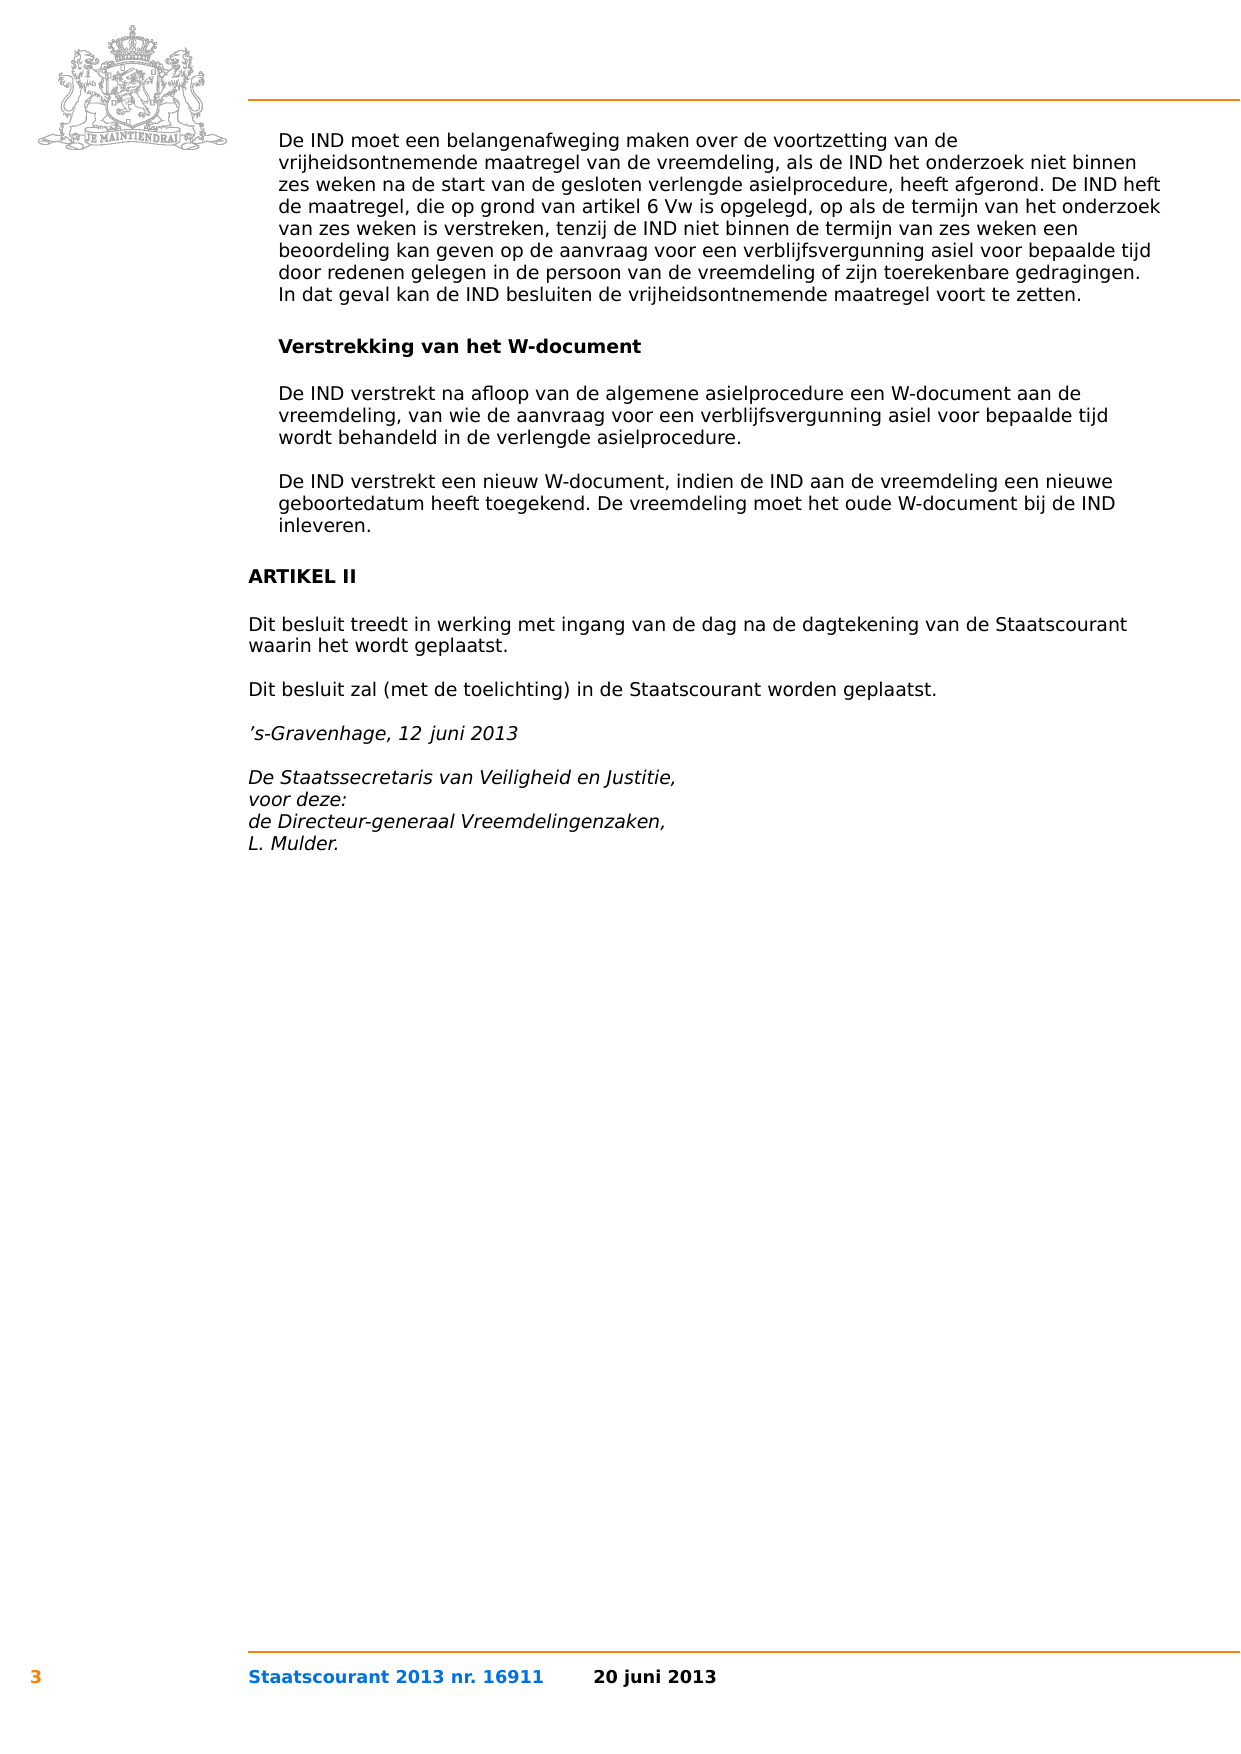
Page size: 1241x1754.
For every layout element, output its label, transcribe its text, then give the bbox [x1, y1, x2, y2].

text ’s-Gravenhage, 12 juni 2013 [248, 723, 1163, 745]
text De IND verstrekt een nieuw W-document, indien de IND aan de vreemdeling een nieuwe geboortedatum heeft toegekend. De vreemdeling moet het oude W-document bij de IND inleveren. [278, 471, 1163, 536]
text Dit besluit treedt in werking met ingang van de dag na de dagtekening van de Staatscourant waarin het wordt geplaatst. [248, 613, 1163, 657]
text De IND verstrekt na afloop van de algemene asielprocedure een W-document aan de vreemdeling, van wie de aanvraag voor een verblijfsvergunning asiel voor bepaalde tijd wordt behandeld in de verlengde asielprocedure. [278, 383, 1163, 449]
subtitle ARTIKEL II [248, 566, 1163, 588]
picture [38, 25, 227, 150]
text Dit besluit zal (met de toelichting) in de Staatscourant worden geplaatst. [248, 679, 1163, 701]
subtitle Verstrekking van het W-document [278, 336, 1163, 358]
text De IND moet een belangenafweging maken over de voortzetting van de vrijheidsontnemende maatregel van de vreemdeling, als de IND het onderzoek niet binnen zes weken na de start van de gesloten verlengde asielprocedure, heeft afgerond. De IND heft de maatregel, die op grond van artikel 6 Vw is opgelegd, op als de termijn van het onderzoek van zes weken is verstreken, tenzij de IND niet binnen de termijn van zes weken een beoordeling kan geven op de aanvraag voor een verblijfsvergunning asiel voor bepaalde tijd door redenen gelegen in de persoon van de vreemdeling of zijn toerekenbare gedragingen. In dat geval kan de IND besluiten de vrijheidsontnemende maatregel voort te zetten. [278, 130, 1163, 306]
text De Staatssecretaris van Veiligheid en Justitie, voor deze: de Directeur-generaal Vreemdelingenzaken, L. Mulder. [248, 767, 1163, 855]
